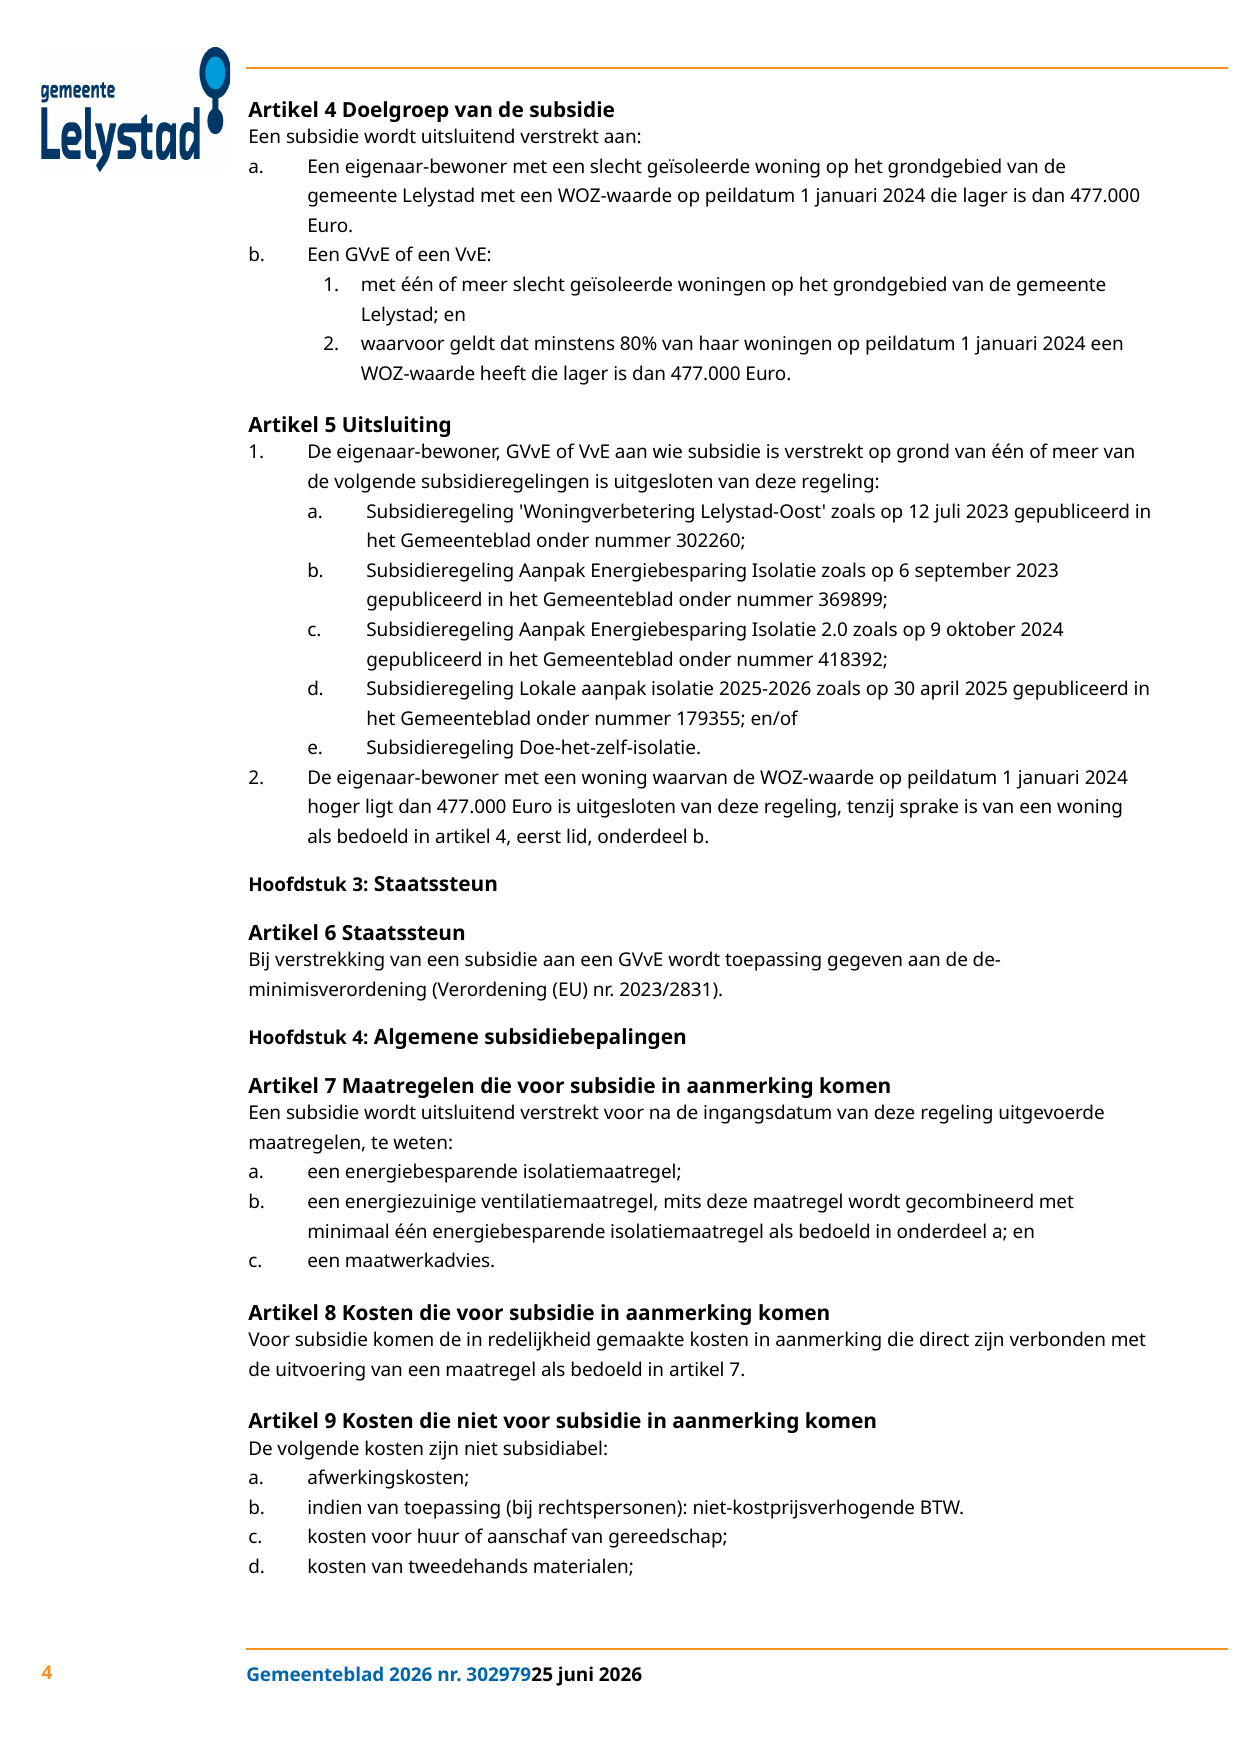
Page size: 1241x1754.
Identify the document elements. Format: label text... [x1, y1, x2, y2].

list Een GVvE of een VvE: [248, 242, 1152, 267]
picture [41, 47, 231, 172]
list indien van toepassing (bij rechtspersonen): niet-kostprijsverhogende BTW. [248, 1494, 1152, 1520]
text Artikel 9 Kosten die niet voor subsidie in aanmerking komen [248, 1406, 1152, 1435]
list De eigenaar-bewoner, GVvE of VvE aan wie subsidie is verstrekt op grond van één of meer van de volgende subsidieregelingen is uitgesloten van deze regeling: [248, 439, 1152, 494]
list een maatwerkadvies. [248, 1247, 1152, 1273]
text Een subsidie wordt uitsluitend verstrekt voor na de ingangsdatum van deze regeling uitgevoerde maatregelen, te weten: [248, 1099, 1152, 1155]
text Artikel 5 Uitsluiting [248, 410, 1152, 439]
text Artikel 6 Staatssteun [248, 918, 1152, 947]
list Subsidieregeling Aanpak Energiebesparing Isolatie 2.0 zoals op 9 oktober 2024 gepubliceerd in het Gemeenteblad onder nummer 418392; [307, 616, 1152, 672]
text Hoofdstuk 4: Algemene subsidiebepalingen [248, 1022, 1152, 1050]
list waarvoor geldt dat minstens 80% van haar woningen op peildatum 1 januari 2024 een WOZ-waarde heeft die lager is dan 477.000 Euro. [323, 330, 1152, 386]
list Een eigenaar-bewoner met een slecht geïsoleerde woning op het grondgebied van de gemeente Lelystad met een WOZ-waarde op peildatum 1 januari 2024 die lager is dan 477.000 Euro. [248, 153, 1152, 238]
list De eigenaar-bewoner met een woning waarvan de WOZ-waarde op peildatum 1 januari 2024 hoger ligt dan 477.000 Euro is uitgesloten van deze regeling, tenzij sprake is van een woning als bedoeld in artikel 4, eerst lid, onderdeel b. [248, 764, 1152, 849]
text Artikel 7 Maatregelen die voor subsidie in aanmerking komen [248, 1071, 1152, 1099]
list met één of meer slecht geïsoleerde woningen op het grondgebied van de gemeente Lelystad; en [323, 271, 1152, 326]
list een energiebesparende isolatiemaatregel; [248, 1159, 1152, 1184]
list Subsidieregeling 'Woningverbetering Lelystad-Oost' zoals op 12 juli 2023 gepubliceerd in het Gemeenteblad onder nummer 302260; [307, 498, 1152, 553]
text Bij verstrekking van een subsidie aan een GVvE wordt toepassing gegeven aan de de- minimisverordening (Verordening (EU) nr. 2023/2831). [248, 947, 1152, 1002]
list Subsidieregeling Lokale aanpak isolatie 2025-2026 zoals op 30 april 2025 gepubliceerd in het Gemeenteblad onder nummer 179355; en/of [307, 675, 1152, 731]
text Voor subsidie komen de in redelijkheid gemaakte kosten in aanmerking die direct zijn verbonden met de uitvoering van een maatregel als bedoeld in artikel 7. [248, 1326, 1152, 1382]
list kosten voor huur of aanschaf van gereedschap; [248, 1523, 1152, 1549]
list een energiezuinige ventilatiemaatregel, mits deze maatregel wordt gecombineerd met minimaal één energiebesparende isolatiemaatregel als bedoeld in onderdeel a; en [248, 1188, 1152, 1244]
text Artikel 4 Doelgroep van de subsidie [248, 95, 1152, 123]
text Hoofdstuk 3: Staatssteun [248, 869, 1152, 897]
text Een subsidie wordt uitsluitend verstrekt aan: [248, 123, 1152, 149]
text De volgende kosten zijn niet subsidiabel: [248, 1435, 1152, 1461]
list Subsidieregeling Doe-het-zelf-isolatie. [307, 734, 1152, 760]
text Artikel 8 Kosten die voor subsidie in aanmerking komen [248, 1298, 1152, 1326]
list afwerkingskosten; [248, 1464, 1152, 1490]
list kosten van tweedehands materialen; [248, 1553, 1152, 1579]
list Subsidieregeling Aanpak Energiebesparing Isolatie zoals op 6 september 2023 gepubliceerd in het Gemeenteblad onder nummer 369899; [307, 557, 1152, 612]
